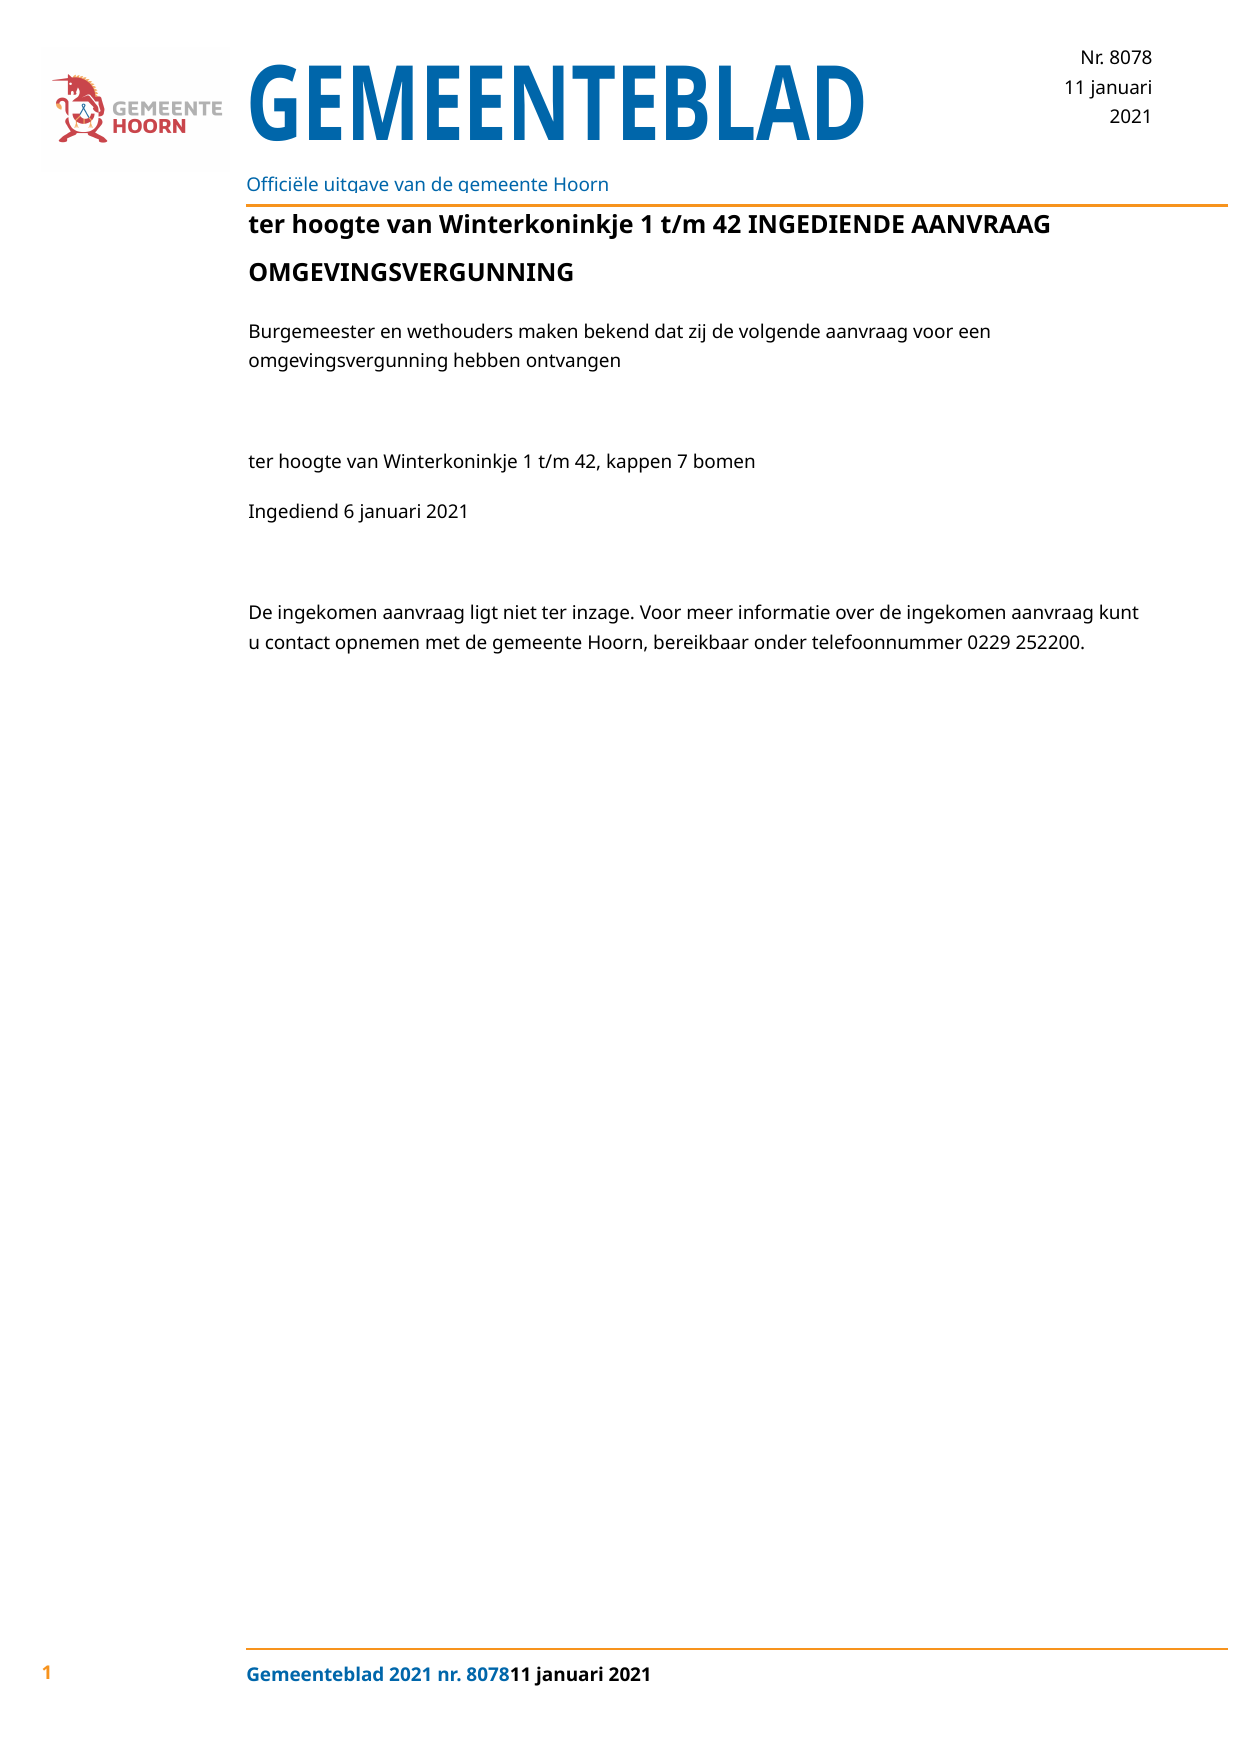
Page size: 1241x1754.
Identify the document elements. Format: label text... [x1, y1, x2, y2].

text ter hoogte van Winterkoninkje 1 t/m 42, kappen 7 bomen [248, 448, 1152, 474]
text De ingekomen aanvraag ligt niet ter inzage. Voor meer informatie over de ingekomen aanvraag kunt u contact opnemen met de gemeente Hoorn, bereikbaar onder telefoonnummer 0229 252200. [248, 599, 1152, 655]
text Burgemeester en wethouders maken bekend dat zij de volgende aanvraag voor een omgevingsvergunning hebben ontvangen [248, 318, 1152, 373]
text ter hoogte van Winterkoninkje 1 t/m 42 INGEDIENDE AANVRAAG OMGEVINGSVERGUNNING [248, 207, 1152, 288]
text Ingediend 6 januari 2021 [248, 499, 1152, 524]
picture [41, 47, 231, 172]
